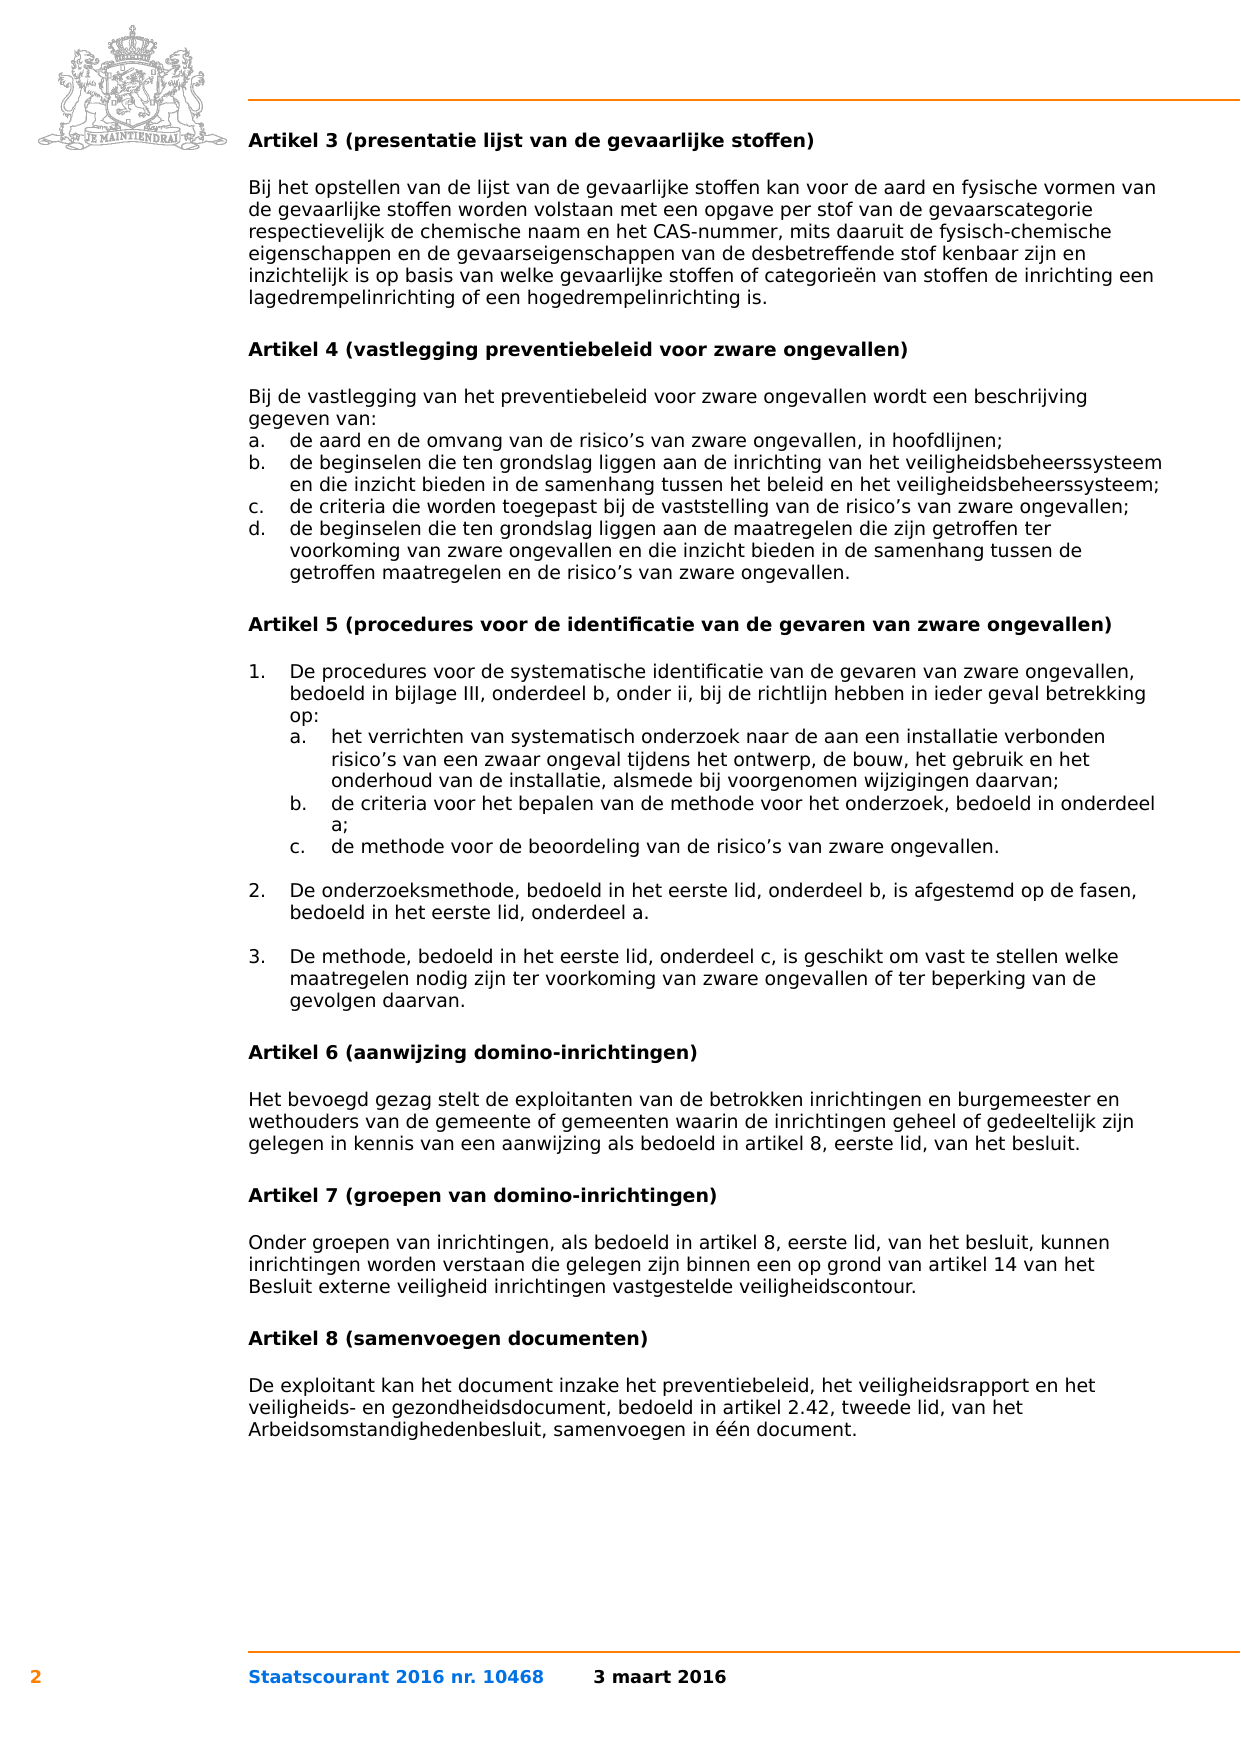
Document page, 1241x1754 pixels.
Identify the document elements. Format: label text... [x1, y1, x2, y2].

text d. de beginselen die ten grondslag liggen aan de maatregelen die zijn getroffen ter voorkoming van zware ongevallen en die inzicht bieden in de samenhang tussen de getroffen maatregelen en de risico’s van zware ongevallen. [248, 518, 1163, 583]
text 2. De onderzoeksmethode, bedoeld in het eerste lid, onderdeel b, is afgestemd op de fasen, bedoeld in het eerste lid, onderdeel a. [248, 880, 1163, 924]
text c. de criteria die worden toegepast bij de vaststelling van de risico’s van zware ongevallen; [248, 496, 1163, 518]
text a. de aard en de omvang van de risico’s van zware ongevallen, in hoofdlijnen; [248, 430, 1163, 452]
text c. de methode voor de beoordeling van de risico’s van zware ongevallen. [289, 836, 1163, 858]
text De exploitant kan het document inzake het preventiebeleid, het veiligheidsrapport en het veiligheids- en gezondheidsdocument, bedoeld in artikel 2.42, tweede lid, van het Arbeidsomstandighedenbesluit, samenvoegen in één document. [248, 1375, 1163, 1441]
text Bij de vastlegging van het preventiebeleid voor zware ongevallen wordt een beschrijving gegeven van: [248, 386, 1163, 430]
text Bij het opstellen van de lijst van de gevaarlijke stoffen kan voor de aard en fysische vormen van de gevaarlijke stoffen worden volstaan met een opgave per stof van de gevaarscategorie respectievelijk de chemische naam en het CAS-nummer, mits daaruit de fysisch-chemische eigenschappen en de gevaarseigenschappen van de desbetreffende stof kenbaar zijn en inzichtelijk is op basis van welke gevaarlijke stoffen of categorieën van stoffen de inrichting een lagedrempelinrichting of een hogedrempelinrichting is. [248, 177, 1163, 309]
picture [38, 25, 227, 150]
subtitle Artikel 7 (groepen van domino-inrichtingen) [248, 1185, 1163, 1207]
subtitle Artikel 3 (presentatie lijst van de gevaarlijke stoffen) [248, 130, 1163, 152]
subtitle Artikel 6 (aanwijzing domino-inrichtingen) [248, 1042, 1163, 1064]
subtitle Artikel 5 (procedures voor de identificatie van de gevaren van zware ongevallen) [248, 613, 1163, 636]
text 3. De methode, bedoeld in het eerste lid, onderdeel c, is geschikt om vast te stellen welke maatregelen nodig zijn ter voorkoming van zware ongevallen of ter beperking van de gevolgen daarvan. [248, 946, 1163, 1012]
subtitle Artikel 4 (vastlegging preventiebeleid voor zware ongevallen) [248, 339, 1163, 361]
subtitle Artikel 8 (samenvoegen documenten) [248, 1328, 1163, 1350]
text Het bevoegd gezag stelt de exploitanten van de betrokken inrichtingen en burgemeester en wethouders van de gemeente of gemeenten waarin de inrichtingen geheel of gedeeltelijk zijn gelegen in kennis van een aanwijzing als bedoeld in artikel 8, eerste lid, van het besluit. [248, 1089, 1163, 1155]
text Onder groepen van inrichtingen, als bedoeld in artikel 8, eerste lid, van het besluit, kunnen inrichtingen worden verstaan die gelegen zijn binnen een op grond van artikel 14 van het Besluit externe veiligheid inrichtingen vastgestelde veiligheidscontour. [248, 1232, 1163, 1298]
text a. het verrichten van systematisch onderzoek naar de aan een installatie verbonden risico’s van een zwaar ongeval tijdens het ontwerp, de bouw, het gebruik en het onderhoud van de installatie, alsmede bij voorgenomen wijzigingen daarvan; [289, 726, 1163, 792]
text 1. De procedures voor de systematische identificatie van de gevaren van zware ongevallen, bedoeld in bijlage III, onderdeel b, onder ii, bij de richtlijn hebben in ieder geval betrekking op: [248, 661, 1163, 726]
text b. de criteria voor het bepalen van de methode voor het onderzoek, bedoeld in onderdeel a; [289, 792, 1163, 836]
text b. de beginselen die ten grondslag liggen aan de inrichting van het veiligheidsbeheerssysteem en die inzicht bieden in de samenhang tussen het beleid en het veiligheidsbeheerssysteem; [248, 452, 1163, 496]
